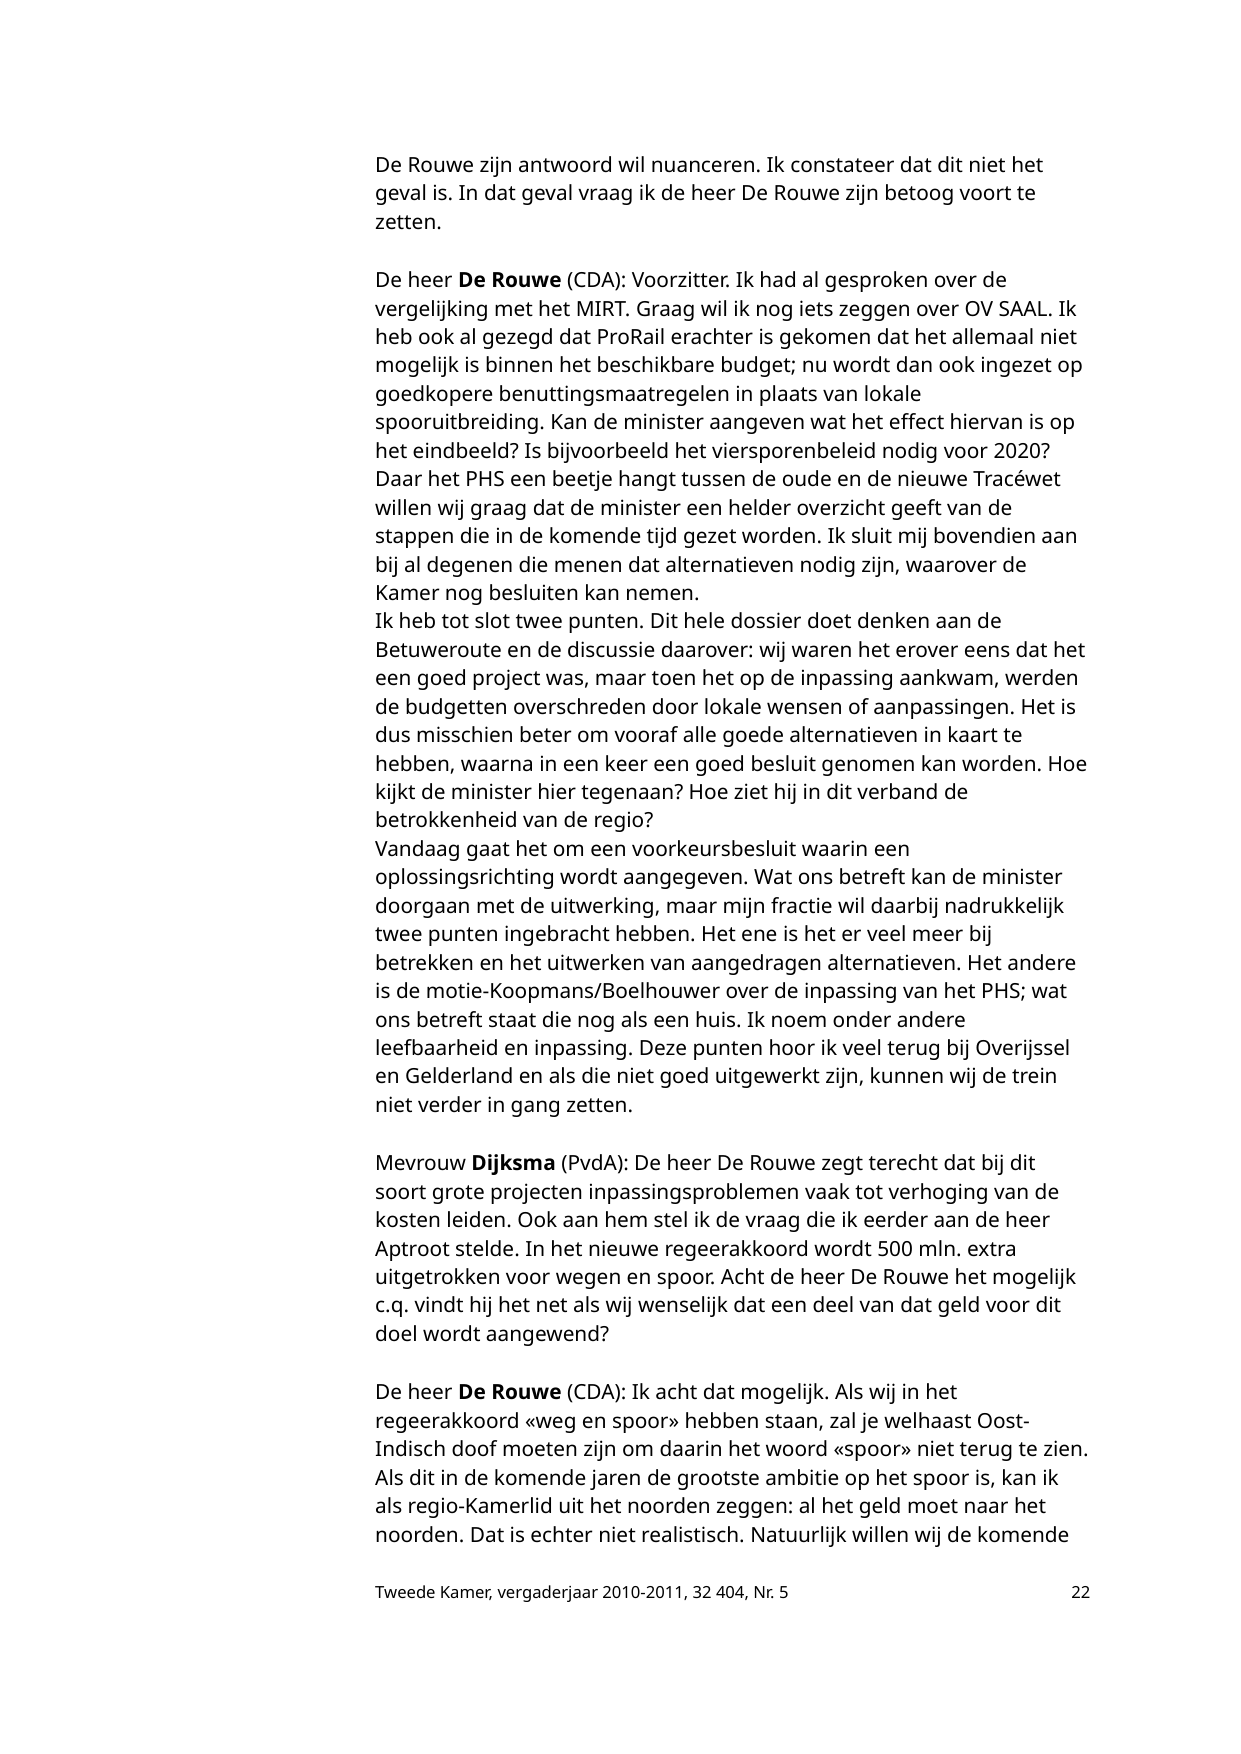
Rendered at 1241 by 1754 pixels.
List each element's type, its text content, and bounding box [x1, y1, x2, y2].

text Ik heb tot slot twee punten. Dit hele dossier doet denken aan de Betuweroute en de discussie daarover: wij waren het erover eens dat het een goed project was, maar toen het op de inpassing aankwam, werden de budgetten overschreden door lokale wensen of aanpassingen. Het is dus misschien beter om vooraf alle goede alternatieven in kaart te hebben, waarna in een keer een goed besluit genomen kan worden. Hoe kijkt de minister hier tegenaan? Hoe ziet hij in dit verband de betrokkenheid van de regio? [375, 607, 1090, 834]
text De Rouwe zijn antwoord wil nuanceren. Ik constateer dat dit niet het geval is. In dat geval vraag ik de heer De Rouwe zijn betoog voort te zetten. [375, 150, 1090, 235]
text Vandaag gaat het om een voorkeursbesluit waarin een oplossingsrichting wordt aangegeven. Wat ons betreft kan de minister doorgaan met de uitwerking, maar mijn fractie wil daarbij nadrukkelijk twee punten ingebracht hebben. Het ene is het er veel meer bij betrekken en het uitwerken van aangedragen alternatieven. Het andere is de motie-Koopmans/Boelhouwer over de inpassing van het PHS; wat ons betreft staat die nog als een huis. Ik noem onder andere leefbaarheid en inpassing. Deze punten hoor ik veel terug bij Overijssel en Gelderland en als die niet goed uitgewerkt zijn, kunnen wij de trein niet verder in gang zetten. [375, 834, 1090, 1118]
text Mevrouw Dijksma (PvdA): De heer De Rouwe zegt terecht dat bij dit soort grote projecten inpassingsproblemen vaak tot verhoging van de kosten leiden. Ook aan hem stel ik de vraag die ik eerder aan de heer Aptroot stelde. In het nieuwe regeerakkoord wordt 500 mln. extra uitgetrokken voor wegen en spoor. Acht de heer De Rouwe het mogelijk c.q. vindt hij het net als wij wenselijk dat een deel van dat geld voor dit doel wordt aangewend? [375, 1148, 1090, 1347]
text De heer De Rouwe (CDA): Voorzitter. Ik had al gesproken over de vergelijking met het MIRT. Graag wil ik nog iets zeggen over OV SAAL. Ik heb ook al gezegd dat ProRail erachter is gekomen dat het allemaal niet mogelijk is binnen het beschikbare budget; nu wordt dan ook ingezet op goedkopere benuttingsmaatregelen in plaats van lokale spooruitbreiding. Kan de minister aangeven wat het effect hiervan is op het eindbeeld? Is bijvoorbeeld het viersporenbeleid nodig voor 2020? [375, 265, 1090, 464]
text Daar het PHS een beetje hangt tussen de oude en de nieuwe Tracéwet willen wij graag dat de minister een helder overzicht geeft van de stappen die in de komende tijd gezet worden. Ik sluit mij bovendien aan bij al degenen die menen dat alternatieven nodig zijn, waarover de Kamer nog besluiten kan nemen. [375, 464, 1090, 607]
text De heer De Rouwe (CDA): Ik acht dat mogelijk. Als wij in het regeerakkoord «weg en spoor» hebben staan, zal je welhaast Oost-Indisch doof moeten zijn om daarin het woord «spoor» niet terug te zien. Als dit in de komende jaren de grootste ambitie op het spoor is, kan ik als regio-Kamerlid uit het noorden zeggen: al het geld moet naar het noorden. Dat is echter niet realistisch. Natuurlijk willen wij de komende [375, 1377, 1090, 1548]
